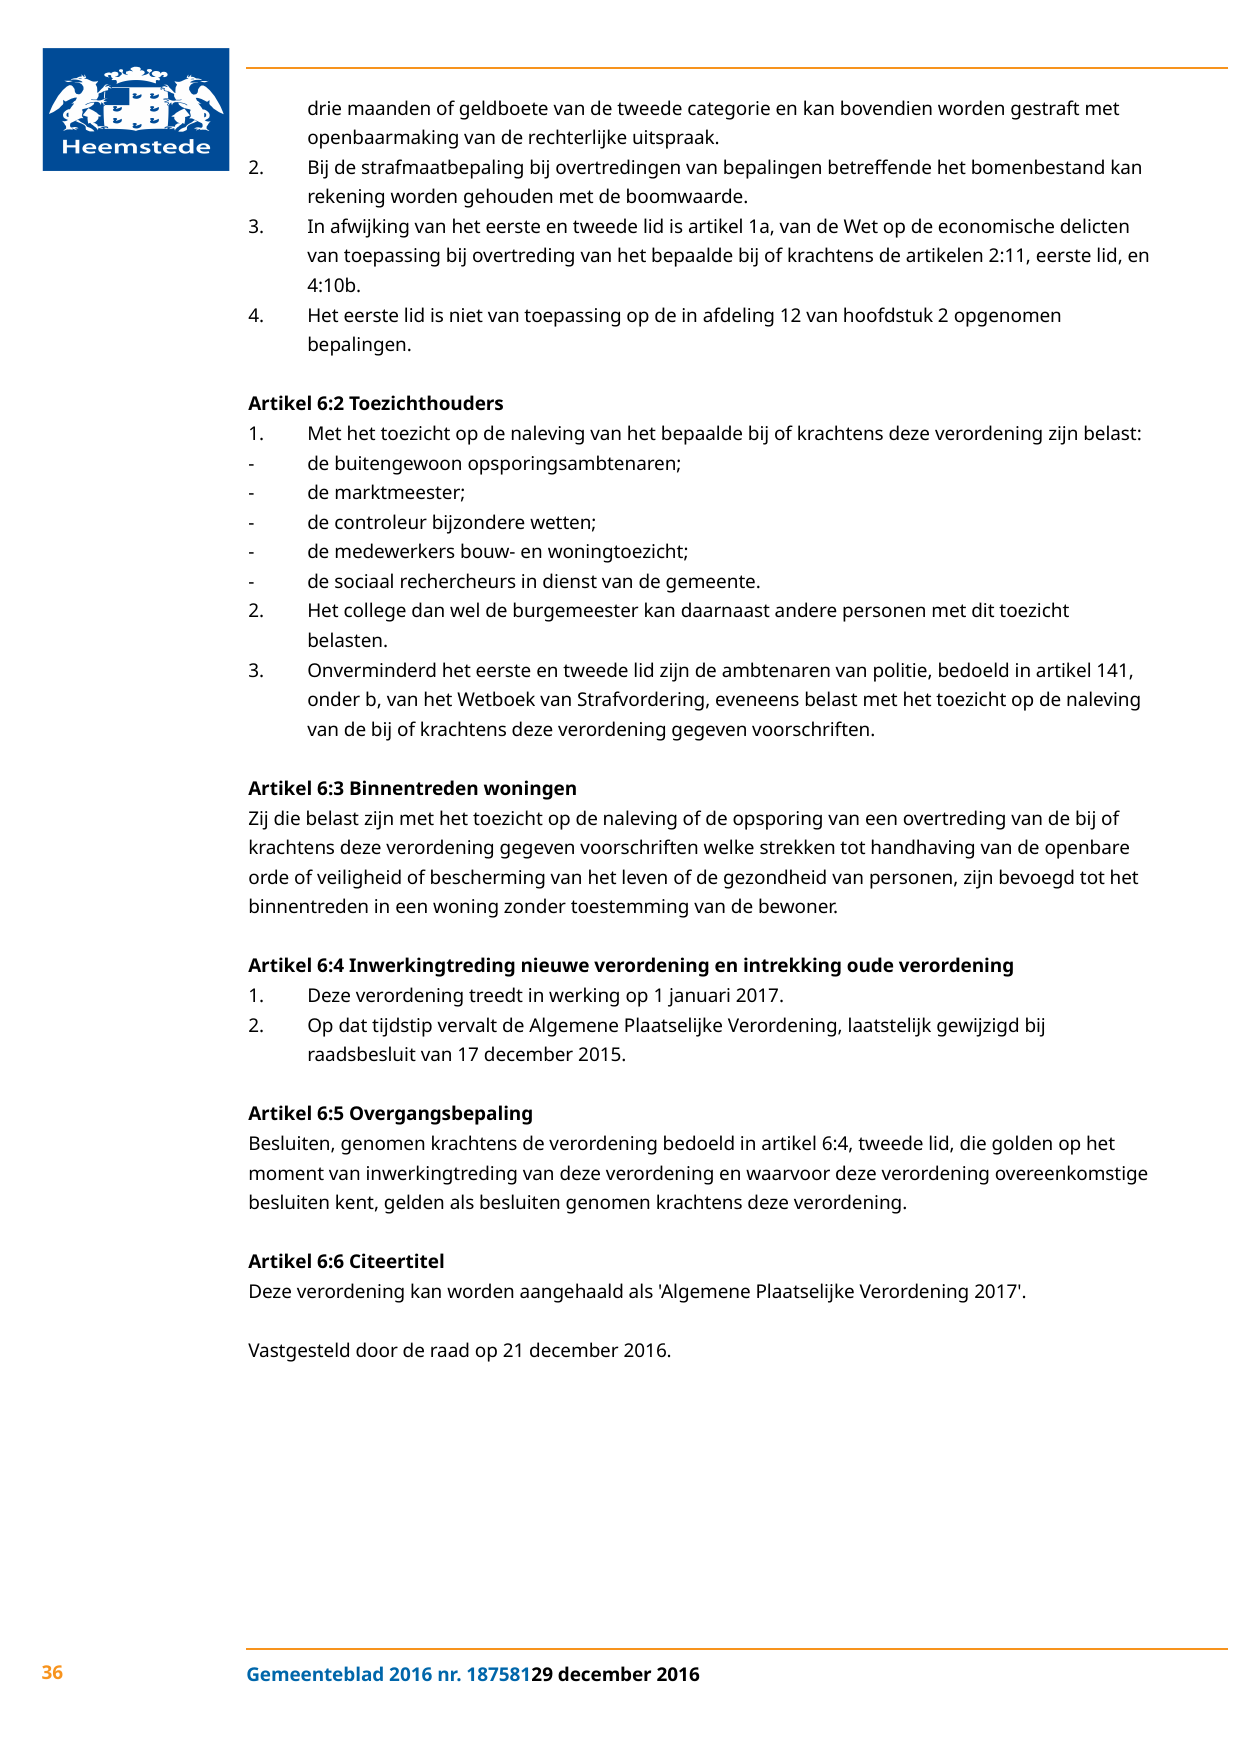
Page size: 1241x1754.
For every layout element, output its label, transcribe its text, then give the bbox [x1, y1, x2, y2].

text Deze verordening kan worden aangehaald als 'Algemene Plaatselijke Verordening 2017'. [248, 1278, 1152, 1304]
text Artikel 6:6 Citeertitel [248, 1248, 1152, 1274]
text Zij die belast zijn met het toezicht op de naleving of de opsporing van een overtreding van de bij of krachtens deze verordening gegeven voorschriften welke strekken tot handhaving van de openbare orde of veiligheid of bescherming van het leven of de gezondheid van personen, zijn bevoegd tot het binnentreden in een woning zonder toestemming van de bewoner. [248, 805, 1152, 919]
list Onverminderd het eerste en tweede lid zijn de ambtenaren van politie, bedoeld in artikel 141, onder b, van het Wetboek van Strafvordering, eveneens belast met het toezicht op de naleving van de bij of krachtens deze verordening gegeven voorschriften. [248, 657, 1152, 742]
list drie maanden of geldboete van de tweede categorie en kan bovendien worden gestraft met openbaarmaking van de rechterlijke uitspraak. [248, 95, 1152, 150]
list de controleur bijzondere wetten; [248, 509, 1152, 535]
picture [41, 47, 231, 172]
list de sociaal rechercheurs in dienst van de gemeente. [248, 568, 1152, 594]
text Vastgesteld door de raad op 21 december 2016. [248, 1337, 1152, 1363]
list Op dat tijdstip vervalt de Algemene Plaatselijke Verordening, laatstelijk gewijzigd bij raadsbesluit van 17 december 2015. [248, 1012, 1152, 1067]
list Het eerste lid is niet van toepassing op de in afdeling 12 van hoofdstuk 2 opgenomen bepalingen. [248, 302, 1152, 357]
list Met het toezicht op de naleving van het bepaalde bij of krachtens deze verordening zijn belast: [248, 420, 1152, 446]
list Bij de strafmaatbepaling bij overtredingen van bepalingen betreffende het bomenbestand kan rekening worden gehouden met de boomwaarde. [248, 154, 1152, 209]
list de buitengewoon opsporingsambtenaren; [248, 450, 1152, 476]
text Besluiten, genomen krachtens de verordening bedoeld in artikel 6:4, tweede lid, die golden op het moment van inwerkingtreding van deze verordening en waarvoor deze verordening overeenkomstige besluiten kent, gelden als besluiten genomen krachtens deze verordening. [248, 1130, 1152, 1215]
list Het college dan wel de burgemeester kan daarnaast andere personen met dit toezicht belasten. [248, 598, 1152, 653]
text Artikel 6:5 Overgangsbepaling [248, 1101, 1152, 1126]
text Artikel 6:3 Binnentreden woningen [248, 775, 1152, 801]
list Deze verordening treedt in werking op 1 januari 2017. [248, 982, 1152, 1008]
text Artikel 6:2 Toezichthouders [248, 391, 1152, 416]
list de marktmeester; [248, 479, 1152, 505]
list de medewerkers bouw- en woningtoezicht; [248, 538, 1152, 564]
list In afwijking van het eerste en tweede lid is artikel 1a, van de Wet op de economische delicten van toepassing bij overtreding van het bepaalde bij of krachtens de artikelen 2:11, eerste lid, en 4:10b. [248, 213, 1152, 298]
text Artikel 6:4 Inwerkingtreding nieuwe verordening en intrekking oude verordening [248, 953, 1152, 978]
